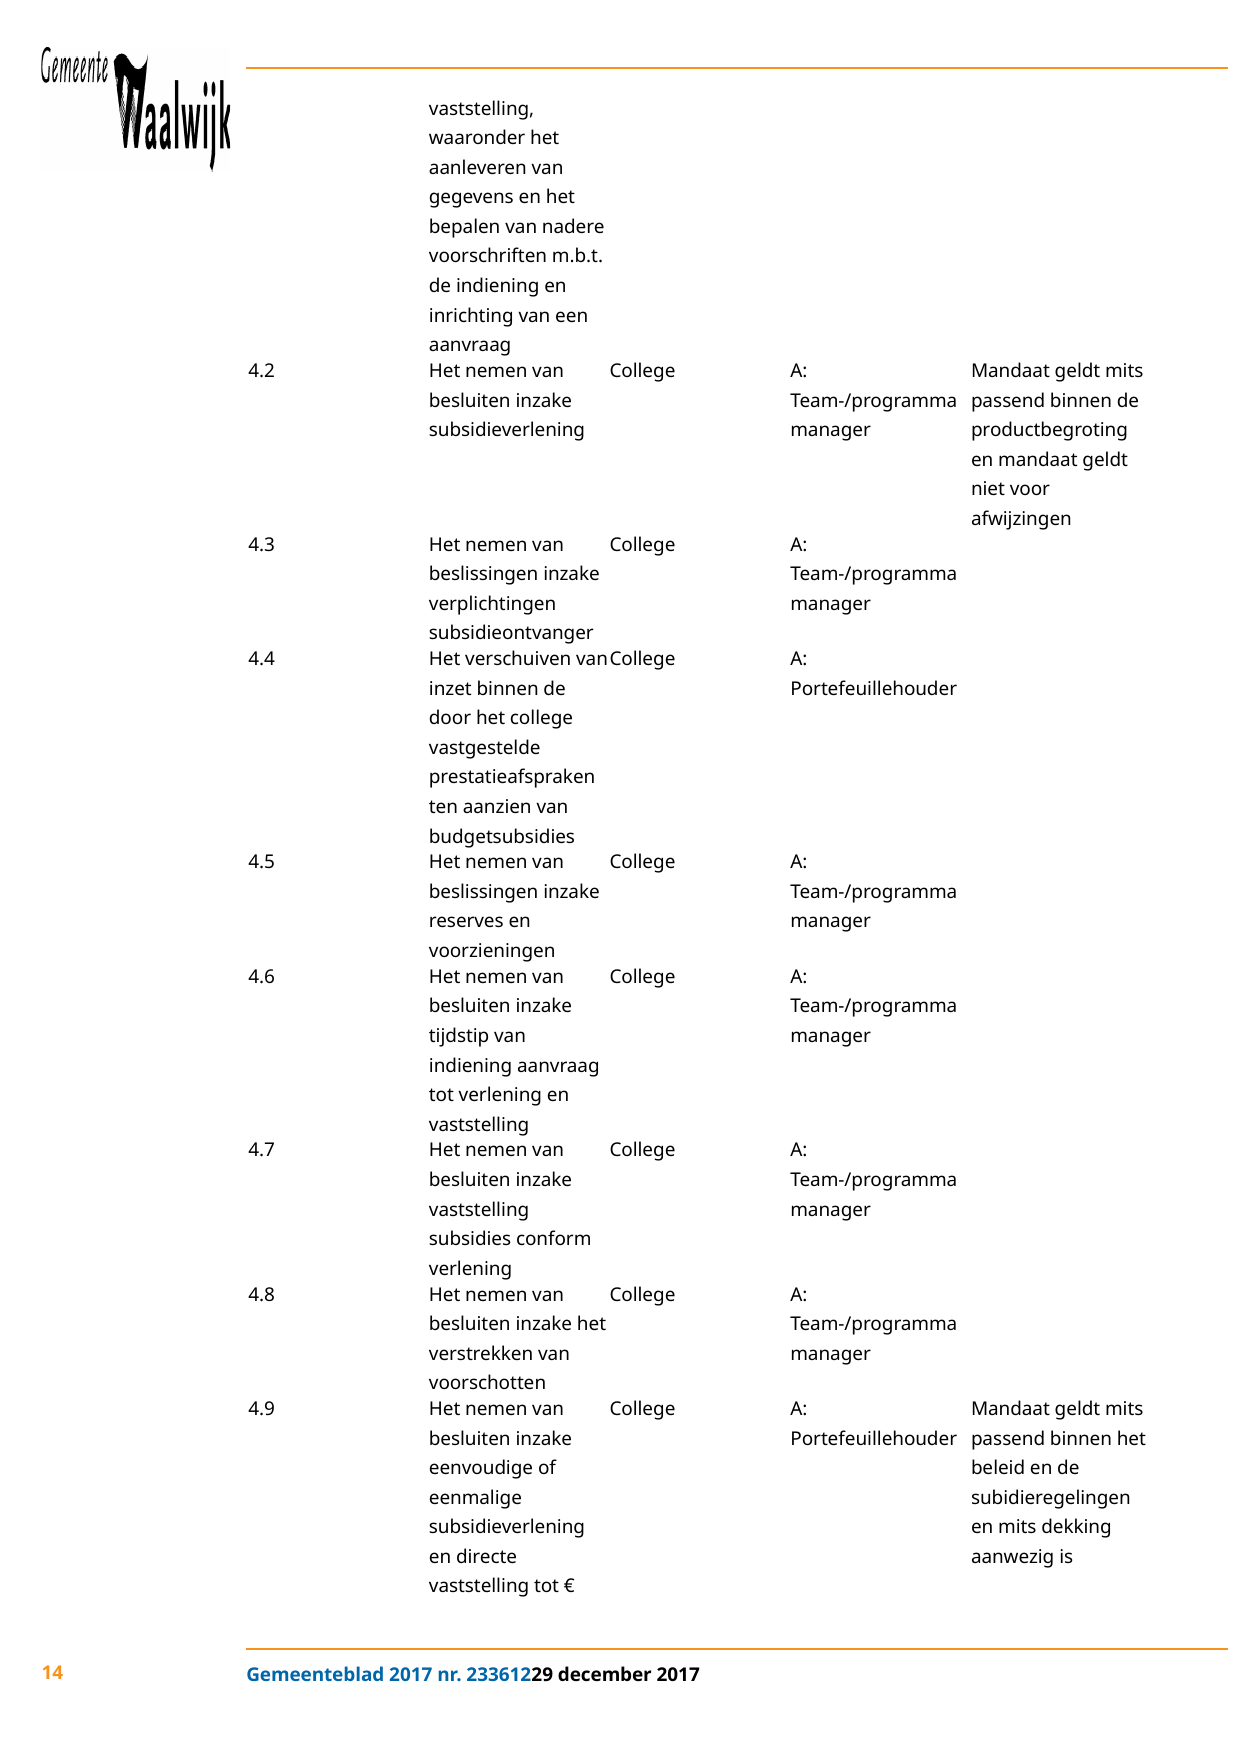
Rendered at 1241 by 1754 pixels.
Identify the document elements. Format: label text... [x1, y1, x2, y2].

table_cell College [609, 1281, 790, 1395]
table_cell [609, 95, 790, 357]
table_cell Het nemen van besluiten inzake tijdstip van indiening aanvraag tot verlening en vaststelling [429, 963, 609, 1137]
table_cell vaststelling, waaronder het aanleveren van gegevens en het bepalen van nadere voorschriften m.b.t. de indiening en inrichting van een aanvraag [429, 95, 609, 357]
table_cell Mandaat geldt mits passend binnen het beleid en de subidieregelingen en mits dekking aanwezig is [971, 1395, 1152, 1598]
table_cell 4.2 [248, 357, 429, 531]
table_cell A: Team-/programmamanager [790, 357, 971, 531]
table_cell Het nemen van besluiten inzake subsidieverlening [429, 357, 609, 531]
table_cell A: Team-/programmamanager [790, 963, 971, 1137]
table_cell College [609, 849, 790, 963]
table_cell Mandaat geldt mits passend binnen de productbegroting en mandaat geldt niet voor afwijzingen [971, 357, 1152, 531]
table_cell 4.9 [248, 1395, 429, 1598]
table_cell 4.8 [248, 1281, 429, 1395]
table_cell [971, 963, 1152, 1137]
table_cell A: Team-/programmamanager [790, 1137, 971, 1281]
table_cell College [609, 357, 790, 531]
table_cell A: Portefeuillehouder [790, 1395, 971, 1598]
table_cell [971, 95, 1152, 357]
table_cell Het verschuiven van inzet binnen de door het college vastgestelde prestatieafspraken ten aanzien van budgetsubsidies [429, 645, 609, 848]
table_cell 4.7 [248, 1137, 429, 1281]
table_cell A: Portefeuillehouder [790, 645, 971, 848]
table_cell 4.6 [248, 963, 429, 1137]
table_cell [248, 95, 429, 357]
table_cell [971, 645, 1152, 848]
table_cell Het nemen van beslissingen inzake verplichtingen subsidieontvanger [429, 531, 609, 645]
table_cell College [609, 1395, 790, 1598]
table_cell [790, 95, 971, 357]
table_cell Het nemen van beslissingen inzake reserves en voorzieningen [429, 849, 609, 963]
table_cell 4.3 [248, 531, 429, 645]
table_cell A: Team-/programmamanager [790, 1281, 971, 1395]
table_cell College [609, 531, 790, 645]
table_cell [971, 849, 1152, 963]
table_cell College [609, 963, 790, 1137]
table_cell College [609, 645, 790, 848]
table_cell Het nemen van besluiten inzake vaststelling subsidies conform verlening [429, 1137, 609, 1281]
table_cell [971, 531, 1152, 645]
table_cell A: Team-/programmamanager [790, 849, 971, 963]
table_cell 4.5 [248, 849, 429, 963]
picture [41, 47, 231, 172]
table_cell [971, 1137, 1152, 1281]
table_cell A: Team-/programmamanager [790, 531, 971, 645]
table_cell College [609, 1137, 790, 1281]
table_cell Het nemen van besluiten inzake eenvoudige of eenmalige subsidieverlening en directe vaststelling tot € [429, 1395, 609, 1598]
table_cell 4.4 [248, 645, 429, 848]
table_cell [971, 1281, 1152, 1395]
table_cell Het nemen van besluiten inzake het verstrekken van voorschotten [429, 1281, 609, 1395]
